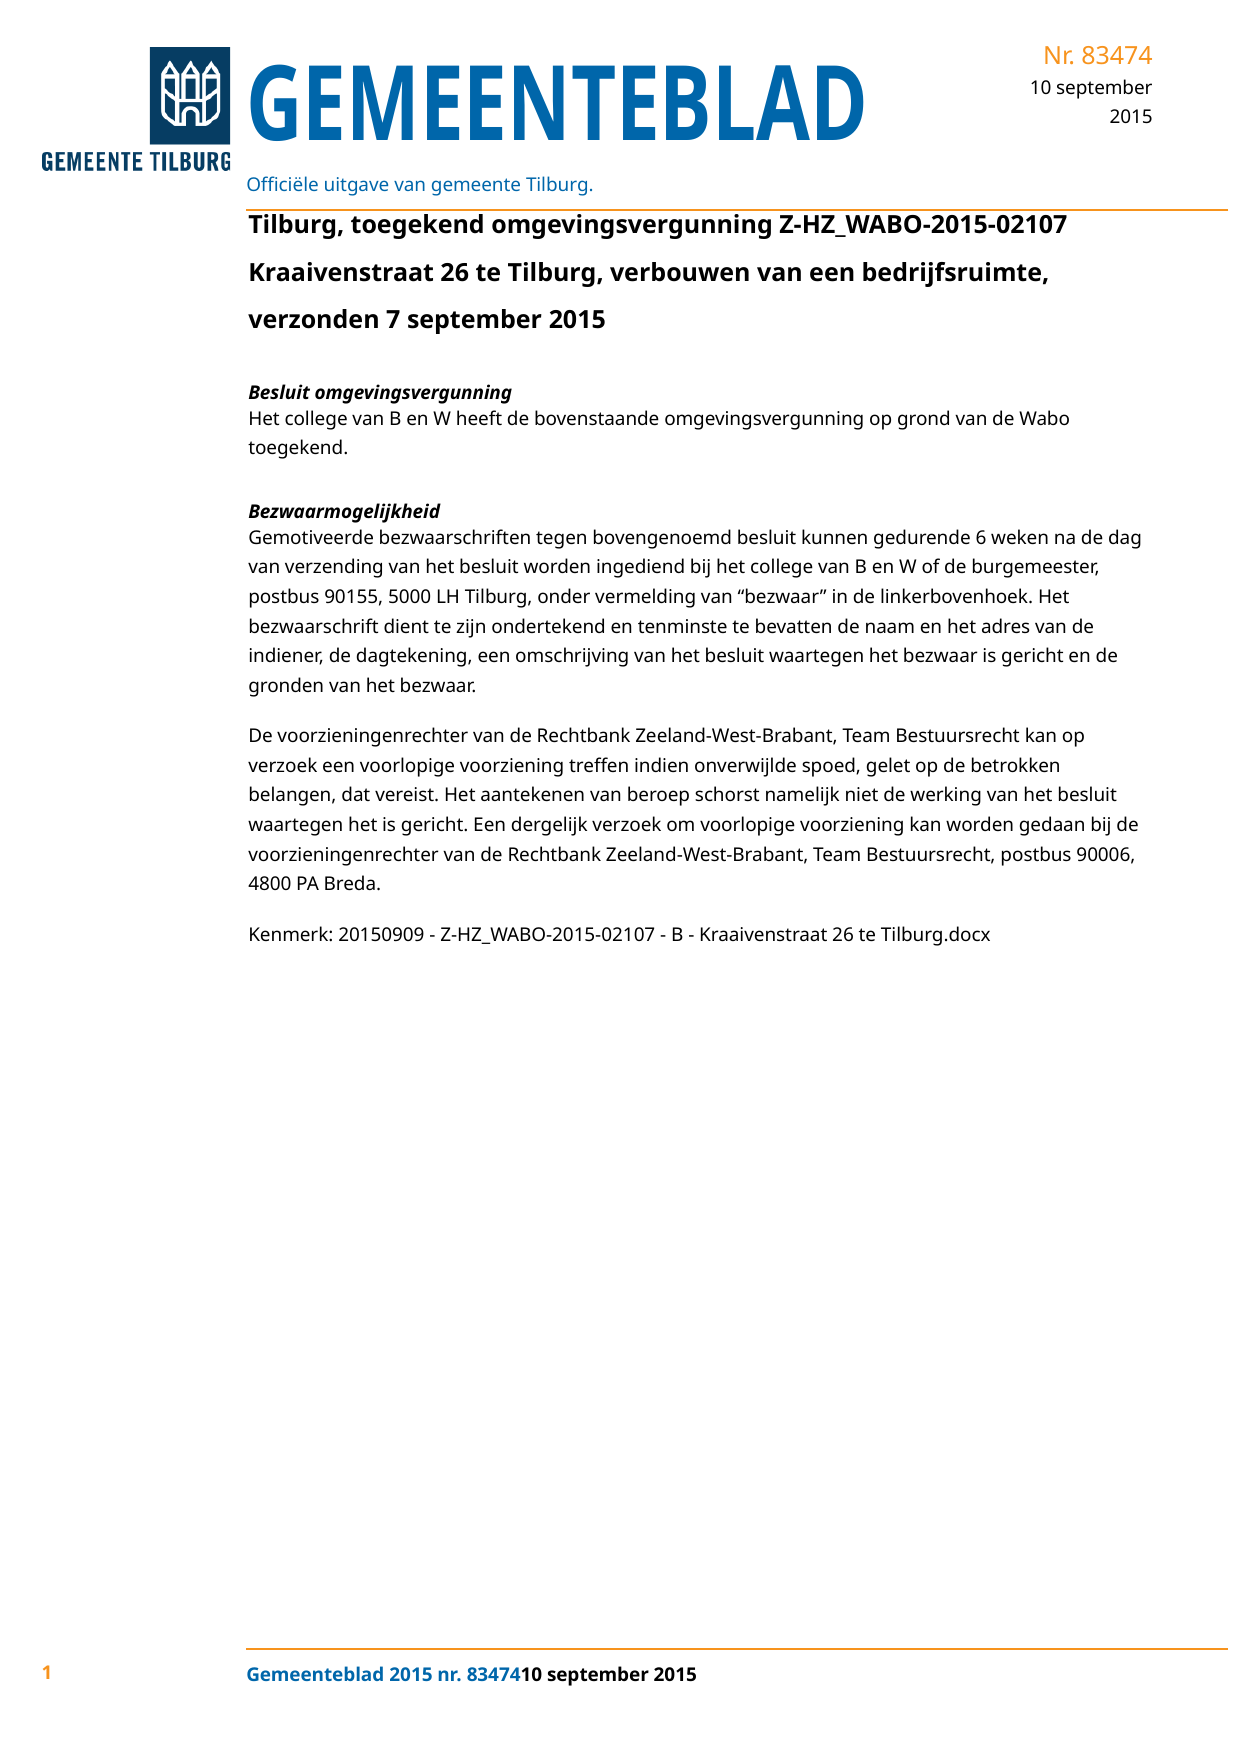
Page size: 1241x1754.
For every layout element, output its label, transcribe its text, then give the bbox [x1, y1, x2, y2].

picture [41, 47, 231, 172]
text Kenmerk: 20150909 - Z-HZ_WABO-2015-02107 - B - Kraaivenstraat 26 te Tilburg.docx [248, 921, 1152, 946]
text Tilburg, toegekend omgevingsvergunning Z-HZ_WABO-2015-02107 Kraaivenstraat 26 te Tilburg, verbouwen van een bedrijfsruimte, verzonden 7 september 2015 [248, 211, 1152, 336]
text Besluit omgevingsvergunning [248, 379, 1152, 405]
text Het college van B en W heeft de bovenstaande omgevingsvergunning op grond van de Wabo toegekend. [248, 405, 1152, 460]
text Gemotiveerde bezwaarschriften tegen bovengenoemd besluit kunnen gedurende 6 weken na de dag van verzending van het besluit worden ingediend bij het college van B en W of de burgemeester, postbus 90155, 5000 LH Tilburg, onder vermelding van “bezwaar” in de linkerbovenhoek. Het bezwaarschrift dient te zijn ondertekend en tenminste te bevatten de naam en het adres van de indiener, de dagtekening, een omschrijving van het besluit waartegen het bezwaar is gericht en de gronden van het bezwaar. [248, 524, 1152, 698]
text De voorzieningenrechter van de Rechtbank Zeeland-West-Brabant, Team Bestuursrecht kan op verzoek een voorlopige voorziening treffen indien onverwijlde spoed, gelet op de betrokken belangen, dat vereist. Het aantekenen van beroep schorst namelijk niet de werking van het besluit waartegen het is gericht. Een dergelijk verzoek om voorlopige voorziening kan worden gedaan bij de voorzieningenrechter van de Rechtbank Zeeland-West-Brabant, Team Bestuursrecht, postbus 90006, 4800 PA Breda. [248, 722, 1152, 896]
text Bezwaarmogelijkheid [248, 498, 1152, 524]
